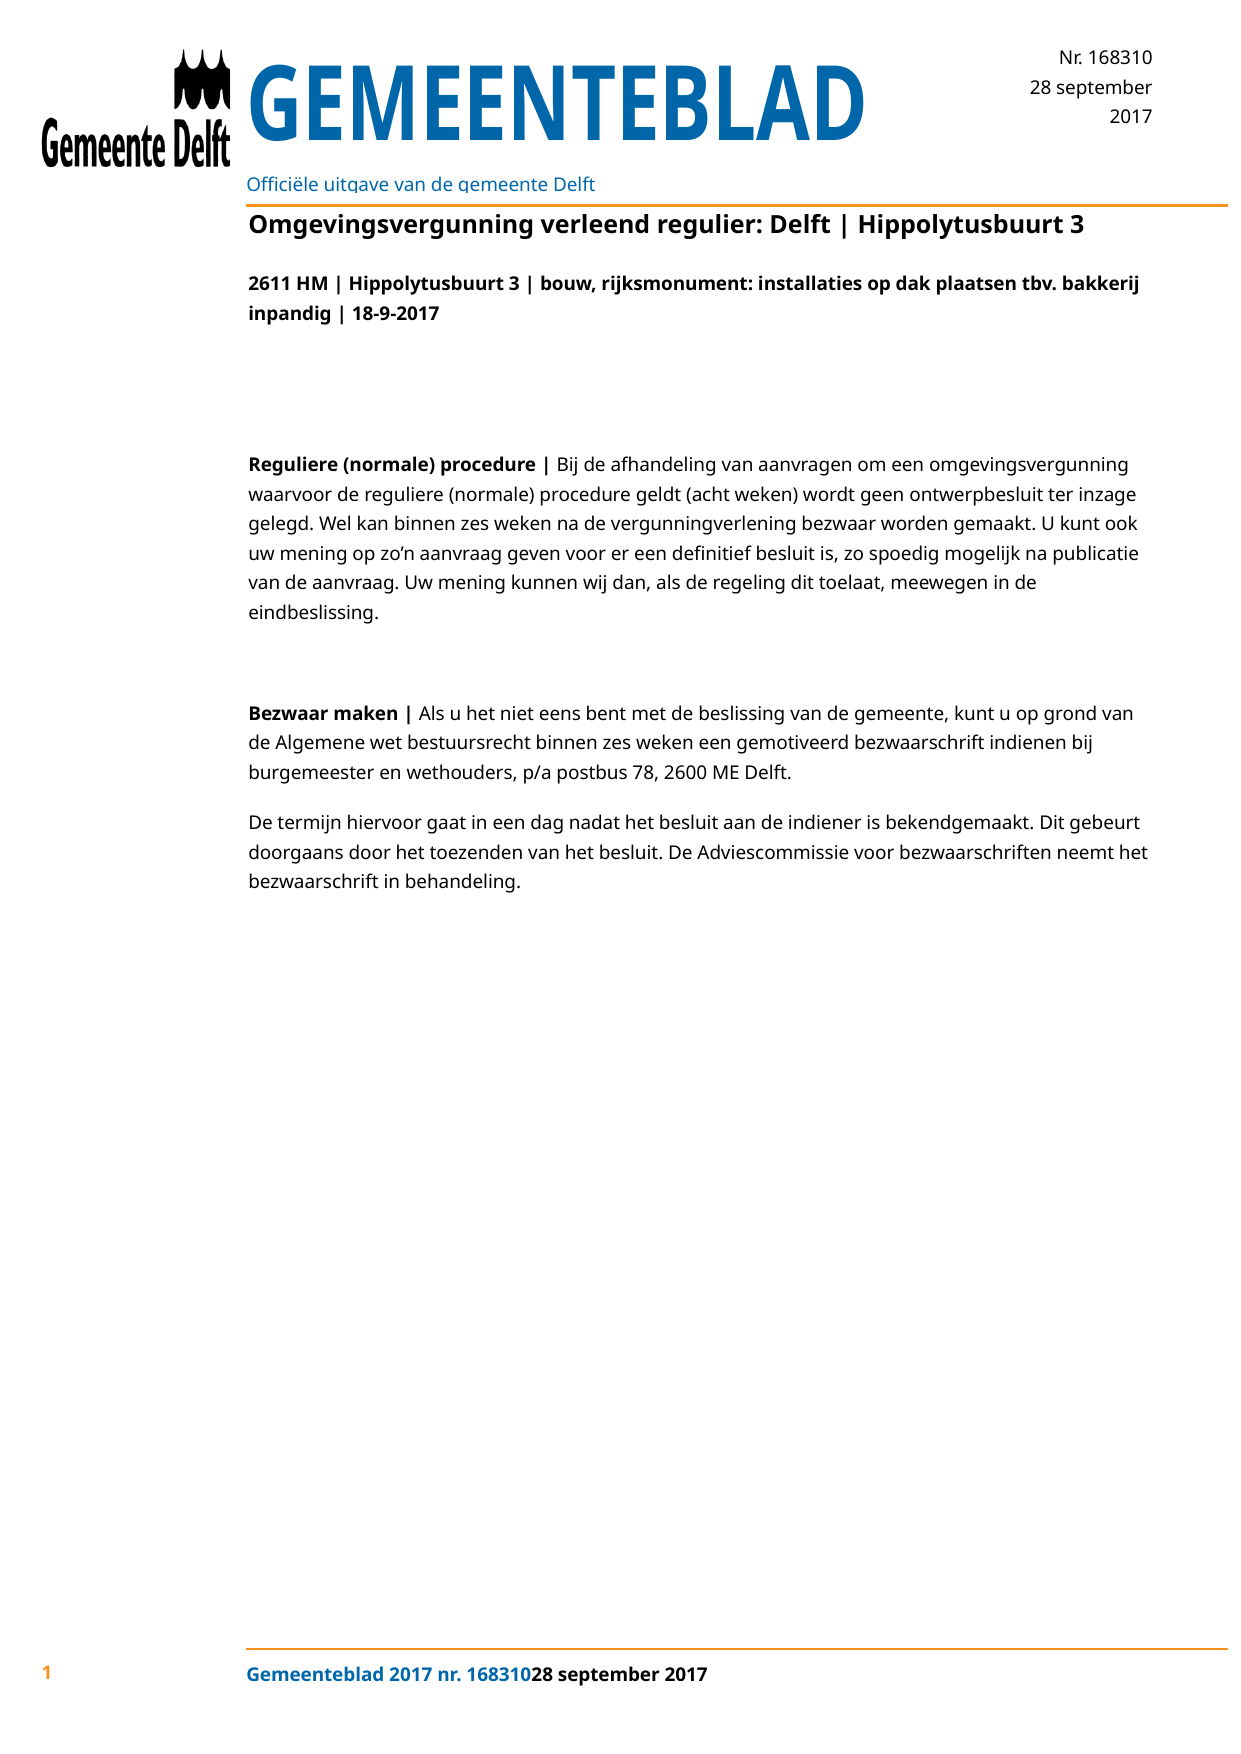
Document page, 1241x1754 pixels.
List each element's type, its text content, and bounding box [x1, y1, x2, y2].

text Omgevingsvergunning verleend regulier: Delft | Hippolytusbuurt 3 [248, 207, 1152, 241]
text Reguliere (normale) procedure | Bij de afhandeling van aanvragen om een omgevingsvergunning waarvoor de reguliere (normale) procedure geldt (acht weken) wordt geen ontwerpbesluit ter inzage gelegd. Wel kan binnen zes weken na de vergunningverlening bezwaar worden gemaakt. U kunt ook uw mening op zo’n aanvraag geven voor er een definitief besluit is, zo spoedig mogelijk na publicatie van de aanvraag. Uw mening kunnen wij dan, als de regeling dit toelaat, meewegen in de eindbeslissing. [248, 451, 1152, 625]
text Bezwaar maken | Als u het niet eens bent met de beslissing van de gemeente, kunt u op grond van de Algemene wet bestuursrecht binnen zes weken een gemotiveerd bezwaarschrift indienen bij burgemeester en wethouders, p/a postbus 78, 2600 ME Delft. [248, 700, 1152, 785]
text De termijn hiervoor gaat in een dag nadat het besluit aan de indiener is bekendgemaakt. Dit gebeurt doorgaans door het toezenden van het besluit. De Adviescommissie voor bezwaarschriften neemt het bezwaarschrift in behandeling. [248, 809, 1152, 894]
text 2611 HM | Hippolytusbuurt 3 | bouw, rijksmonument: installaties op dak plaatsen tbv. bakkerij inpandig | 18-9-2017 [248, 270, 1152, 326]
picture [41, 47, 231, 172]
